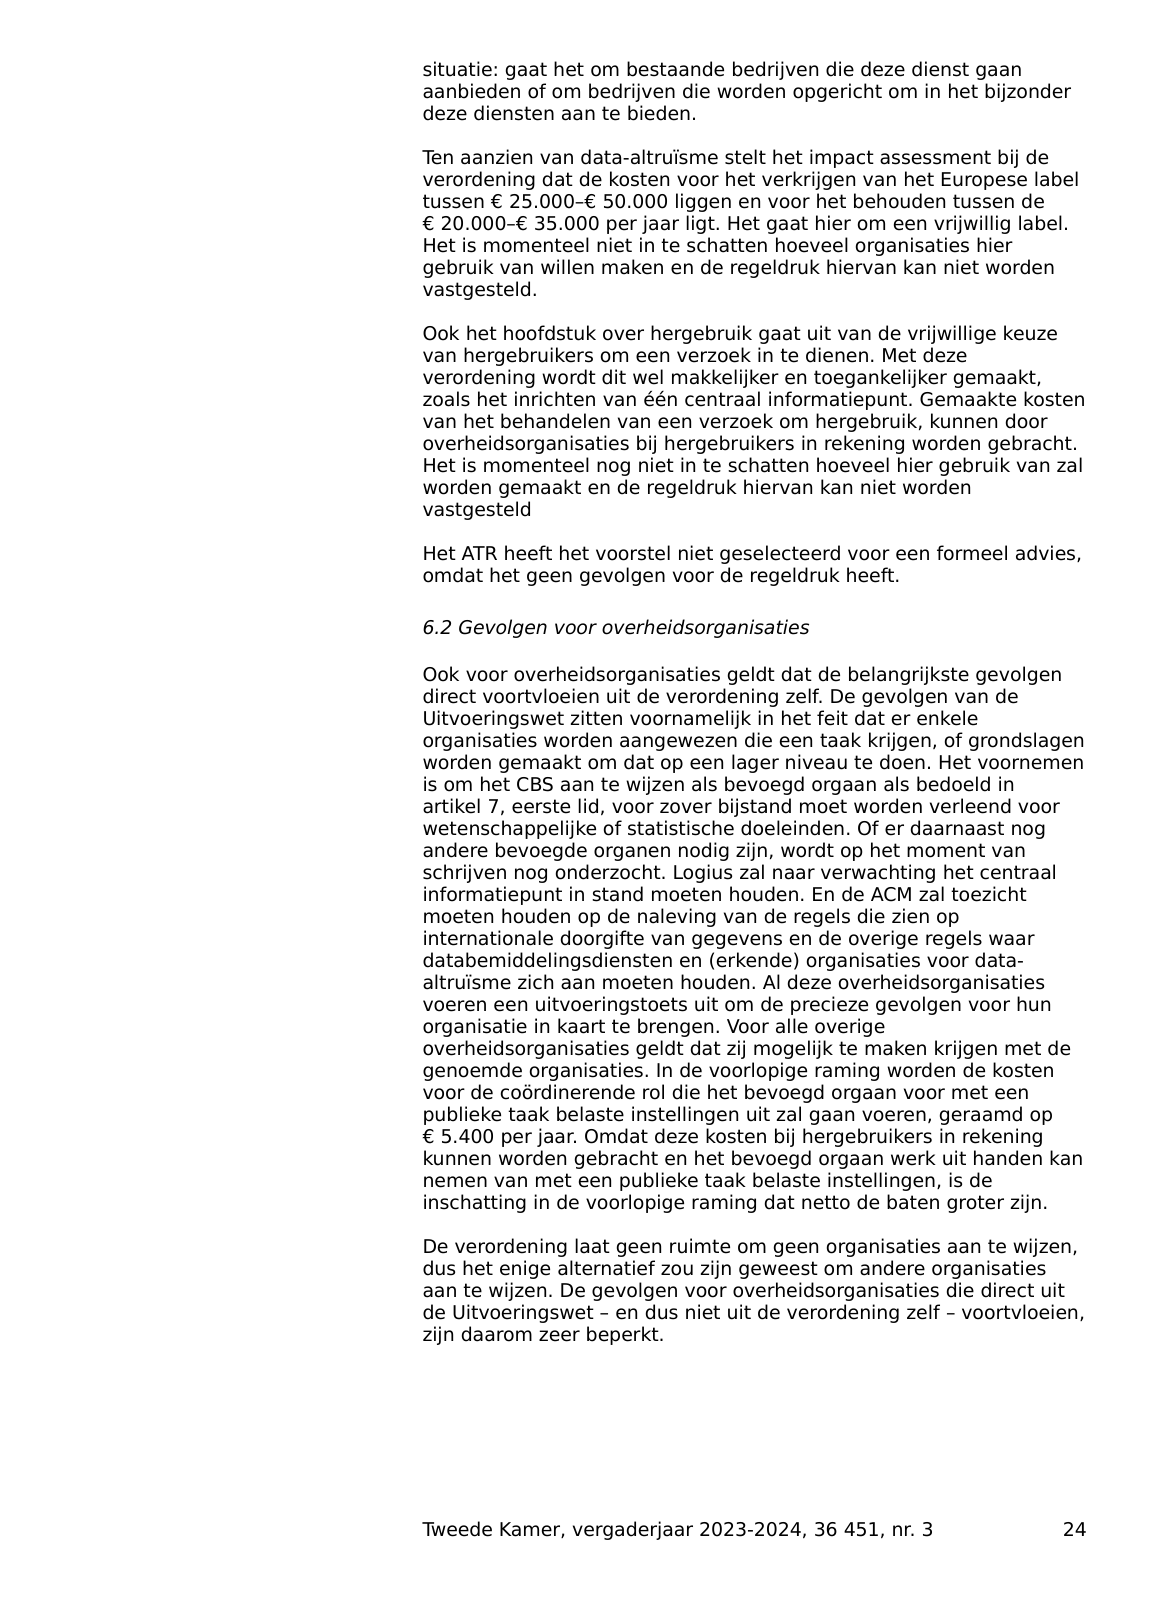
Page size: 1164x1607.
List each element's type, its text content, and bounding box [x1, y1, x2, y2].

text Het ATR heeft het voorstel niet geselecteerd voor een formeel advies, omdat het geen gevolgen voor de regeldruk heeft. [422, 543, 1087, 587]
text Ook voor overheidsorganisaties geldt dat de belangrijkste gevolgen direct voortvloeien uit de verordening zelf. De gevolgen van de Uitvoeringswet zitten voornamelijk in het feit dat er enkele organisaties worden aangewezen die een taak krijgen, of grondslagen worden gemaakt om dat op een lager niveau te doen. Het voornemen is om het CBS aan te wijzen als bevoegd orgaan als bedoeld in artikel 7, eerste lid, voor zover bijstand moet worden verleend voor wetenschappelijke of statistische doeleinden. Of er daarnaast nog andere bevoegde organen nodig zijn, wordt op het moment van schrijven nog onderzocht. Logius zal naar verwachting het centraal informatiepunt in stand moeten houden. En de ACM zal toezicht moeten houden op de naleving van de regels die zien op internationale doorgifte van gegevens en de overige regels waar databemiddelingsdiensten en (erkende) organisaties voor data-altruïsme zich aan moeten houden. Al deze overheidsorganisaties voeren een uitvoeringstoets uit om de precieze gevolgen voor hun organisatie in kaart te brengen. Voor alle overige overheidsorganisaties geldt dat zij mogelijk te maken krijgen met de genoemde organisaties. In de voorlopige raming worden de kosten voor de coördinerende rol die het bevoegd orgaan voor met een publieke taak belaste instellingen uit zal gaan voeren, geraamd op € 5.400 per jaar. Omdat deze kosten bij hergebruikers in rekening kunnen worden gebracht en het bevoegd orgaan werk uit handen kan nemen van met een publieke taak belaste instellingen, is de inschatting in de voorlopige raming dat netto de baten groter zijn. [422, 664, 1087, 1214]
text Ten aanzien van data-altruïsme stelt het impact assessment bij de verordening dat de kosten voor het verkrijgen van het Europese label tussen € 25.000–€ 50.000 liggen en voor het behouden tussen de € 20.000–€ 35.000 per jaar ligt. Het gaat hier om een vrijwillig label. Het is momenteel niet in te schatten hoeveel organisaties hier gebruik van willen maken en de regeldruk hiervan kan niet worden vastgesteld. [422, 147, 1087, 301]
subtitle 6.2 Gevolgen voor overheidsorganisaties [422, 617, 1087, 639]
text situatie: gaat het om bestaande bedrijven die deze dienst gaan aanbieden of om bedrijven die worden opgericht om in het bijzonder deze diensten aan te bieden. [422, 59, 1087, 125]
text De verordening laat geen ruimte om geen organisaties aan te wijzen, dus het enige alternatief zou zijn geweest om andere organisaties aan te wijzen. De gevolgen voor overheidsorganisaties die direct uit de Uitvoeringswet – en dus niet uit de verordening zelf – voortvloeien, zijn daarom zeer beperkt. [422, 1236, 1087, 1346]
text Ook het hoofdstuk over hergebruik gaat uit van de vrijwillige keuze van hergebruikers om een verzoek in te dienen. Met deze verordening wordt dit wel makkelijker en toegankelijker gemaakt, zoals het inrichten van één centraal informatiepunt. Gemaakte kosten van het behandelen van een verzoek om hergebruik, kunnen door overheidsorganisaties bij hergebruikers in rekening worden gebracht. Het is momenteel nog niet in te schatten hoeveel hier gebruik van zal worden gemaakt en de regeldruk hiervan kan niet worden vastgesteld [422, 323, 1087, 521]
